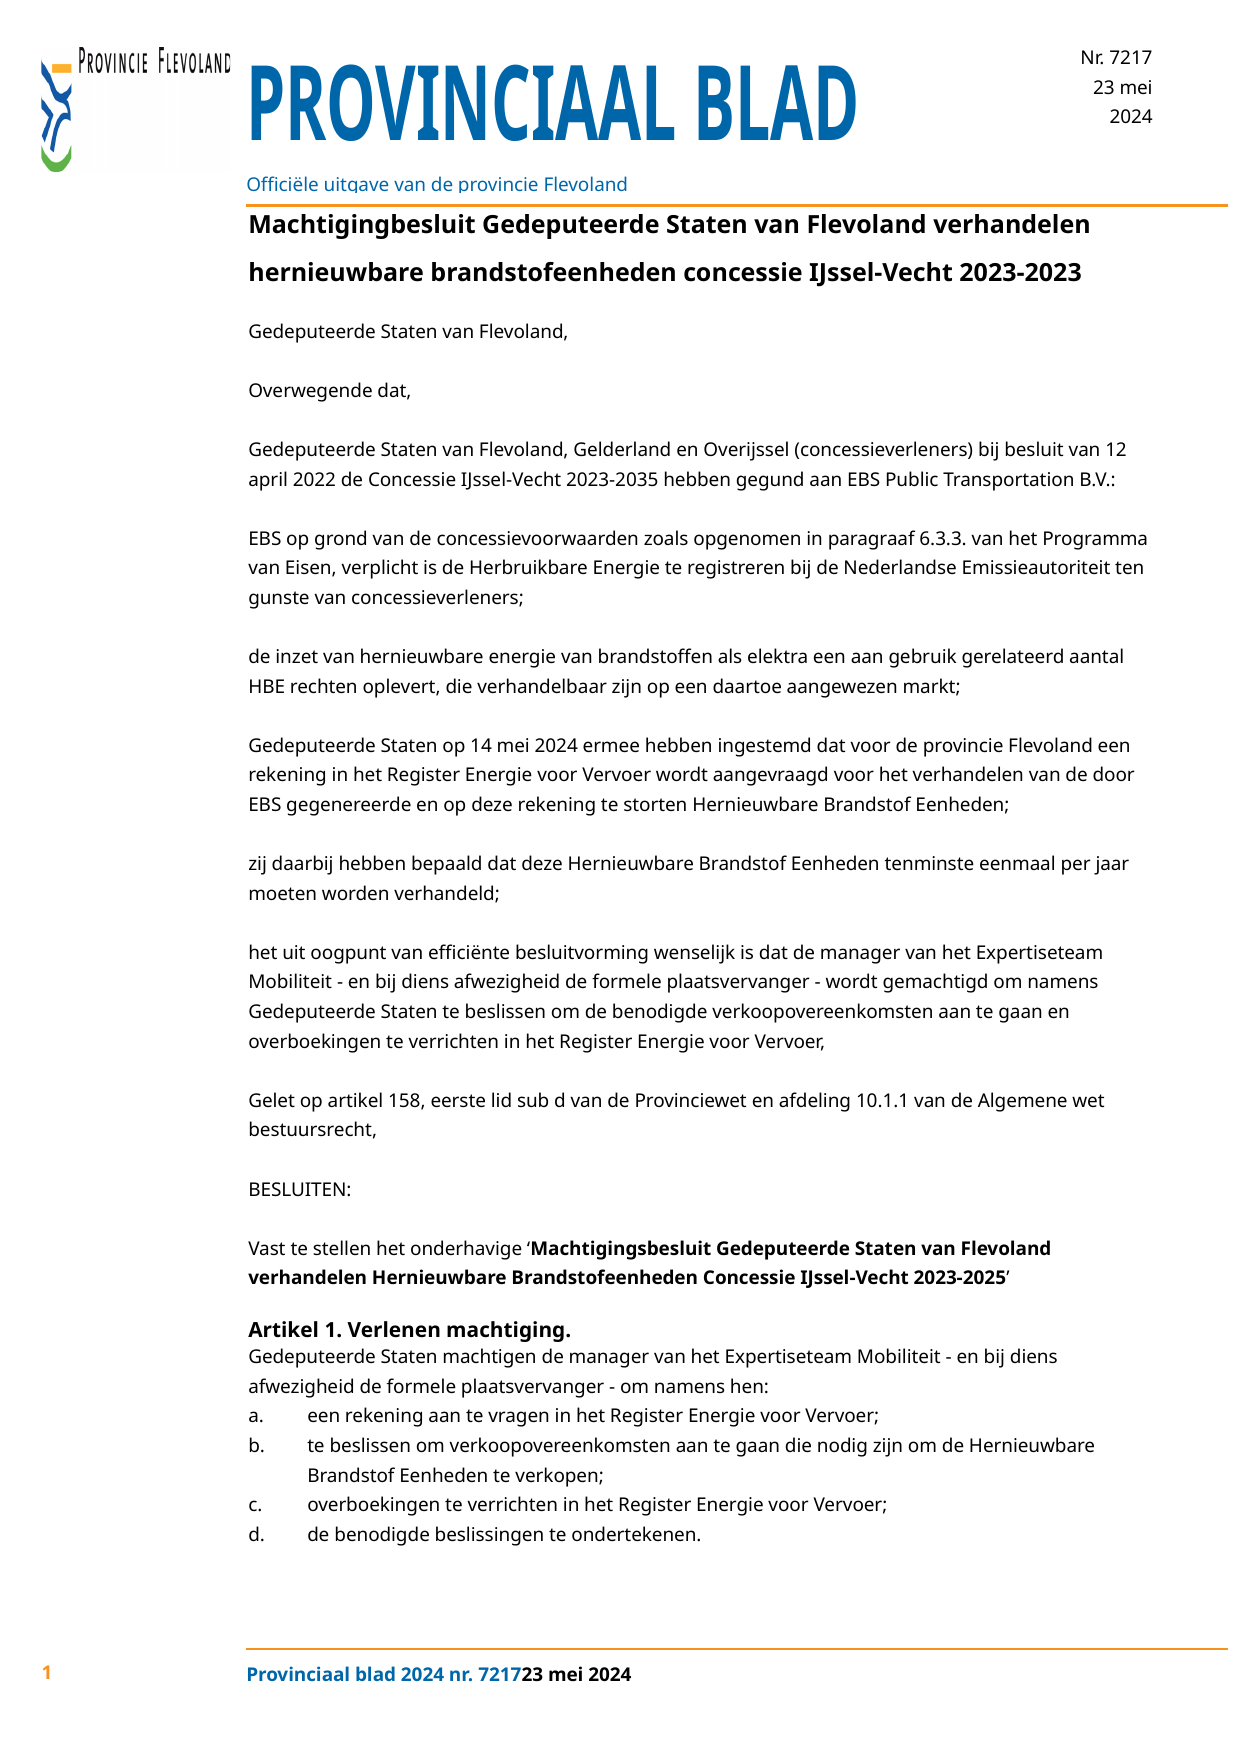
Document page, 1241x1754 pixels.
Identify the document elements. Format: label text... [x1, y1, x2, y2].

list een rekening aan te vragen in het Register Energie voor Vervoer; [248, 1403, 1152, 1428]
text Gedeputeerde Staten machtigen de manager van het Expertiseteam Mobiliteit - en bij diens afwezigheid de formele plaatsvervanger - om namens hen: [248, 1343, 1152, 1399]
text Gedeputeerde Staten van Flevoland, [248, 318, 1152, 344]
text Overwegende dat, [248, 377, 1152, 403]
text Gedeputeerde Staten op 14 mei 2024 ermee hebben ingestemd dat voor de provincie Flevoland een rekening in het Register Energie voor Vervoer wordt aangevraagd voor het verhandelen van de door EBS gegenereerde en op deze rekening te storten Hernieuwbare Brandstof Eenheden; [248, 732, 1152, 817]
text Vast te stellen het onderhavige ‘Machtigingsbesluit Gedeputeerde Staten van Flevoland verhandelen Hernieuwbare Brandstofeenheden Concessie IJssel-Vecht 2023-2025’ [248, 1235, 1152, 1290]
text Gelet op artikel 158, eerste lid sub d van de Provinciewet en afdeling 10.1.1 van de Algemene wet bestuursrecht, [248, 1087, 1152, 1142]
list te beslissen om verkoopovereenkomsten aan te gaan die nodig zijn om de Hernieuwbare Brandstof Eenheden te verkopen; [248, 1432, 1152, 1487]
picture [41, 47, 231, 172]
list overboekingen te verrichten in het Register Energie voor Vervoer; [248, 1491, 1152, 1517]
text Machtigingbesluit Gedeputeerde Staten van Flevoland verhandelen hernieuwbare brandstofeenheden concessie IJssel-Vecht 2023-2023 [248, 207, 1152, 288]
text de inzet van hernieuwbare energie van brandstoffen als elektra een aan gebruik gerelateerd aantal HBE rechten oplevert, die verhandelbaar zijn op een daartoe aangewezen markt; [248, 643, 1152, 699]
text het uit oogpunt van efficiënte besluitvorming wenselijk is dat de manager van het Expertiseteam Mobiliteit - en bij diens afwezigheid de formele plaatsvervanger - wordt gemachtigd om namens Gedeputeerde Staten te beslissen om de benodigde verkoopovereenkomsten aan te gaan en overboekingen te verrichten in het Register Energie voor Vervoer, [248, 939, 1152, 1054]
text BESLUITEN: [248, 1176, 1152, 1202]
text Gedeputeerde Staten van Flevoland, Gelderland en Overijssel (concessieverleners) bij besluit van 12 april 2022 de Concessie IJssel-Vecht 2023-2035 hebben gegund aan EBS Public Transportation B.V.: [248, 436, 1152, 492]
text Artikel 1. Verlenen machtiging. [248, 1315, 1152, 1343]
text zij daarbij hebben bepaald dat deze Hernieuwbare Brandstof Eenheden tenminste eenmaal per jaar moeten worden verhandeld; [248, 850, 1152, 906]
text EBS op grond van de concessievoorwaarden zoals opgenomen in paragraaf 6.3.3. van het Programma van Eisen, verplicht is de Herbruikbare Energie te registreren bij de Nederlandse Emissieautoriteit ten gunste van concessieverleners; [248, 525, 1152, 610]
list de benodigde beslissingen te ondertekenen. [248, 1521, 1152, 1547]
